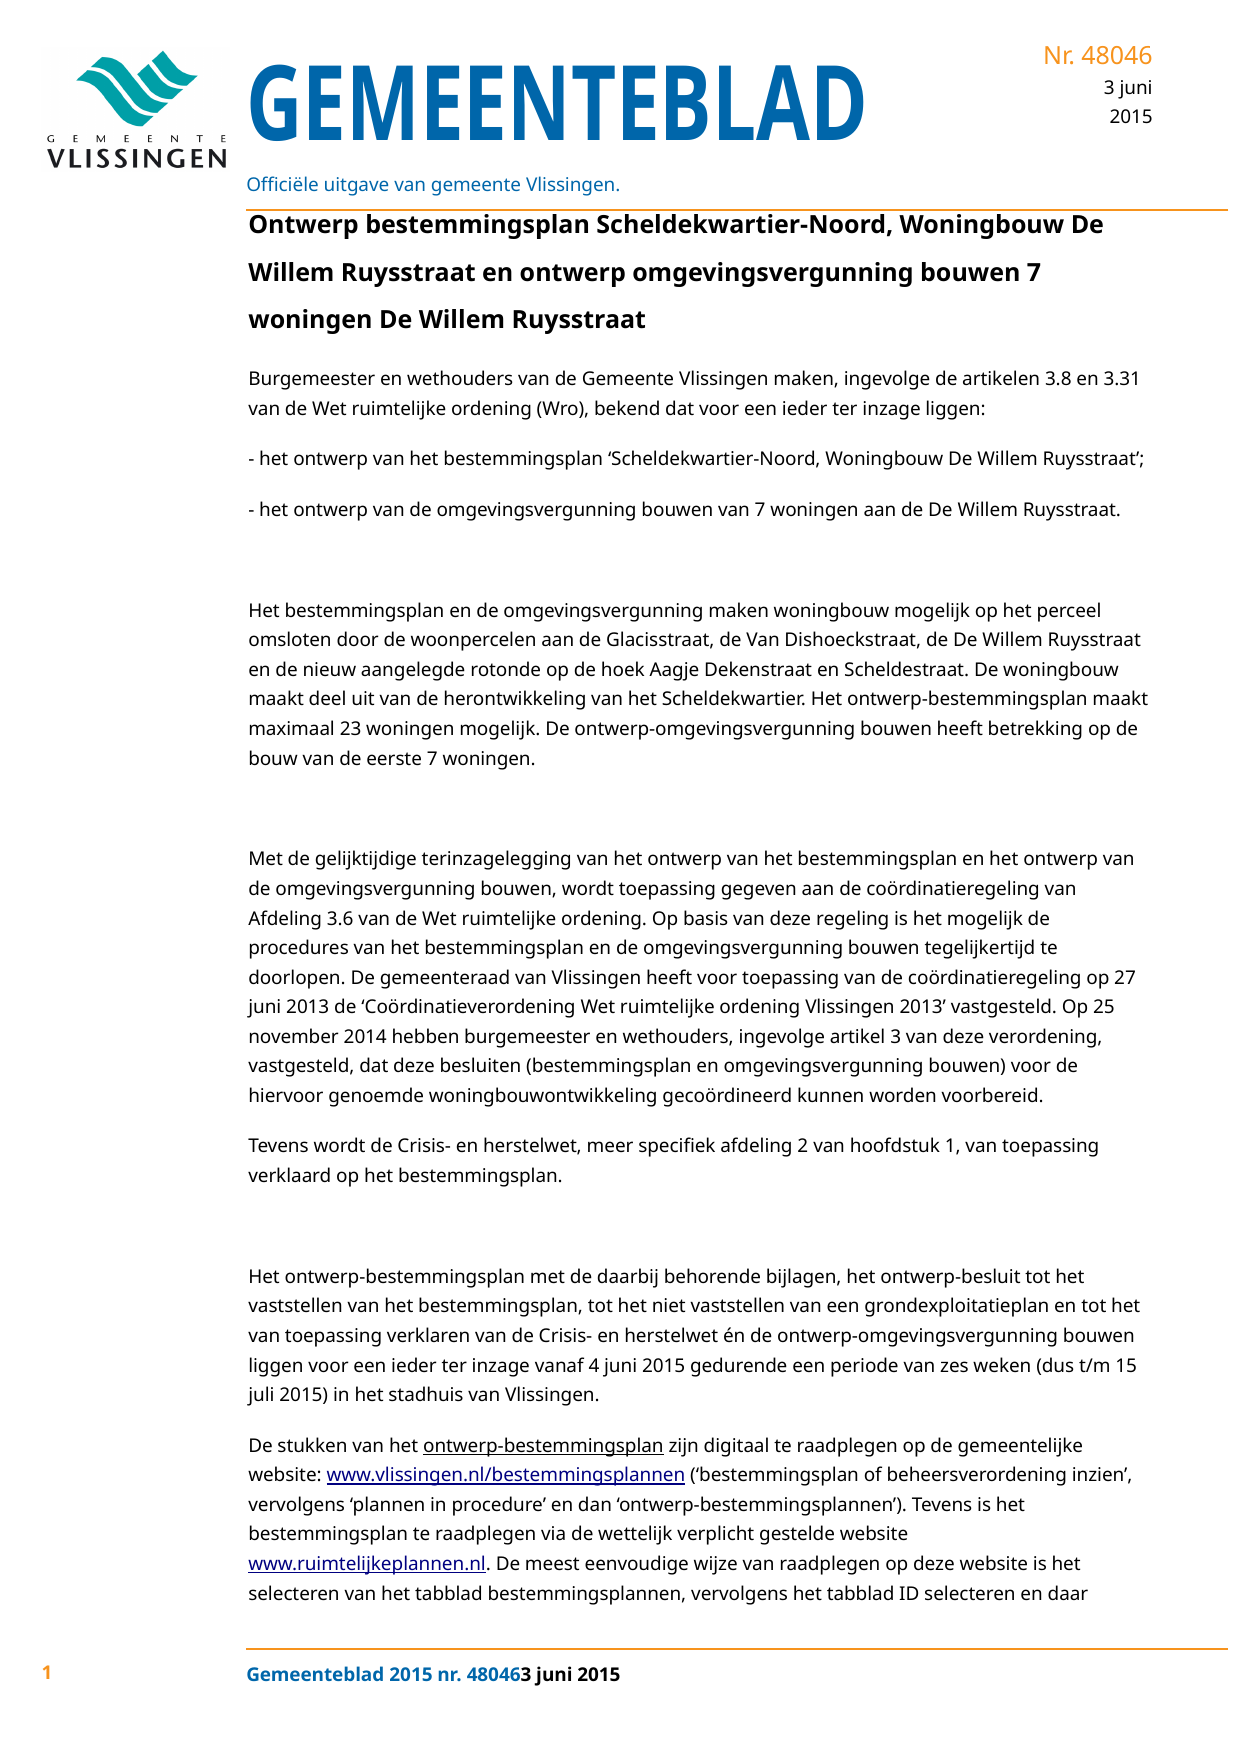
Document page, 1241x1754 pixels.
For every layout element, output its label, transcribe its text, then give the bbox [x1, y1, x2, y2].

text Tevens wordt de Crisis- en herstelwet, meer specifiek afdeling 2 van hoofdstuk 1, van toepassing verklaard op het bestemmingsplan. [248, 1133, 1152, 1188]
text Met de gelijktijdige terinzagelegging van het ontwerp van het bestemmingsplan en het ontwerp van de omgevingsvergunning bouwen, wordt toepassing gegeven aan de coördinatieregeling van Afdeling 3.6 van de Wet ruimtelijke ordening. Op basis van deze regeling is het mogelijk de procedures van het bestemmingsplan en de omgevingsvergunning bouwen tegelijkertijd te doorlopen. De gemeenteraad van Vlissingen heeft voor toepassing van de coördinatieregeling op 27 juni 2013 de ‘Coördinatieverordening Wet ruimtelijke ordening Vlissingen 2013’ vastgesteld. Op 25 november 2014 hebben burgemeester en wethouders, ingevolge artikel 3 van deze verordening, vastgesteld, dat deze besluiten (bestemmingsplan en omgevingsvergunning bouwen) voor de hiervoor genoemde woningbouwontwikkeling gecoördineerd kunnen worden voorbereid. [248, 846, 1152, 1108]
text Burgemeester en wethouders van de Gemeente Vlissingen maken, ingevolge de artikelen 3.8 en 3.31 van de Wet ruimtelijke ordening (Wro), bekend dat voor een ieder ter inzage liggen: [248, 366, 1152, 421]
text De stukken van het ontwerp-bestemmingsplan zijn digitaal te raadplegen op de gemeentelijke website: www.vlissingen.nl/bestemmingsplannen (‘bestemmingsplan of beheersverordening inzien’, vervolgens ‘plannen in procedure’ en dan ‘ontwerp-bestemmingsplannen’). Tevens is het bestemmingsplan te raadplegen via de wettelijk verplicht gestelde website www.ruimtelijkeplannen.nl. De meest eenvoudige wijze van raadplegen op deze website is het selecteren van het tabblad bestemmingsplannen, vervolgens het tabblad ID selecteren en daar [248, 1432, 1152, 1605]
picture [41, 47, 231, 172]
text - het ontwerp van het bestemmingsplan ‘Scheldekwartier-Noord, Woningbouw De Willem Ruysstraat’; [248, 446, 1152, 471]
text Het ontwerp-bestemmingsplan met de daarbij behorende bijlagen, het ontwerp-besluit tot het vaststellen van het bestemmingsplan, tot het niet vaststellen van een grondexploitatieplan en tot het van toepassing verklaren van de Crisis- en herstelwet én de ontwerp-omgevingsvergunning bouwen liggen voor een ieder ter inzage vanaf 4 juni 2015 gedurende een periode van zes weken (dus t/m 15 juli 2015) in het stadhuis van Vlissingen. [248, 1263, 1152, 1407]
text Het bestemmingsplan en de omgevingsvergunning maken woningbouw mogelijk op het perceel omsloten door de woonpercelen aan de Glacisstraat, de Van Dishoeckstraat, de De Willem Ruysstraat en de nieuw aangelegde rotonde op de hoek Aagje Dekenstraat en Scheldestraat. De woningbouw maakt deel uit van de herontwikkeling van het Scheldekwartier. Het ontwerp-bestemmingsplan maakt maximaal 23 woningen mogelijk. De ontwerp-omgevingsvergunning bouwen heeft betrekking op de bouw van de eerste 7 woningen. [248, 597, 1152, 770]
text - het ontwerp van de omgevingsvergunning bouwen van 7 woningen aan de De Willem Ruysstraat. [248, 496, 1152, 522]
text Ontwerp bestemmingsplan Scheldekwartier-Noord, Woningbouw De Willem Ruysstraat en ontwerp omgevingsvergunning bouwen 7 woningen De Willem Ruysstraat [248, 211, 1152, 336]
